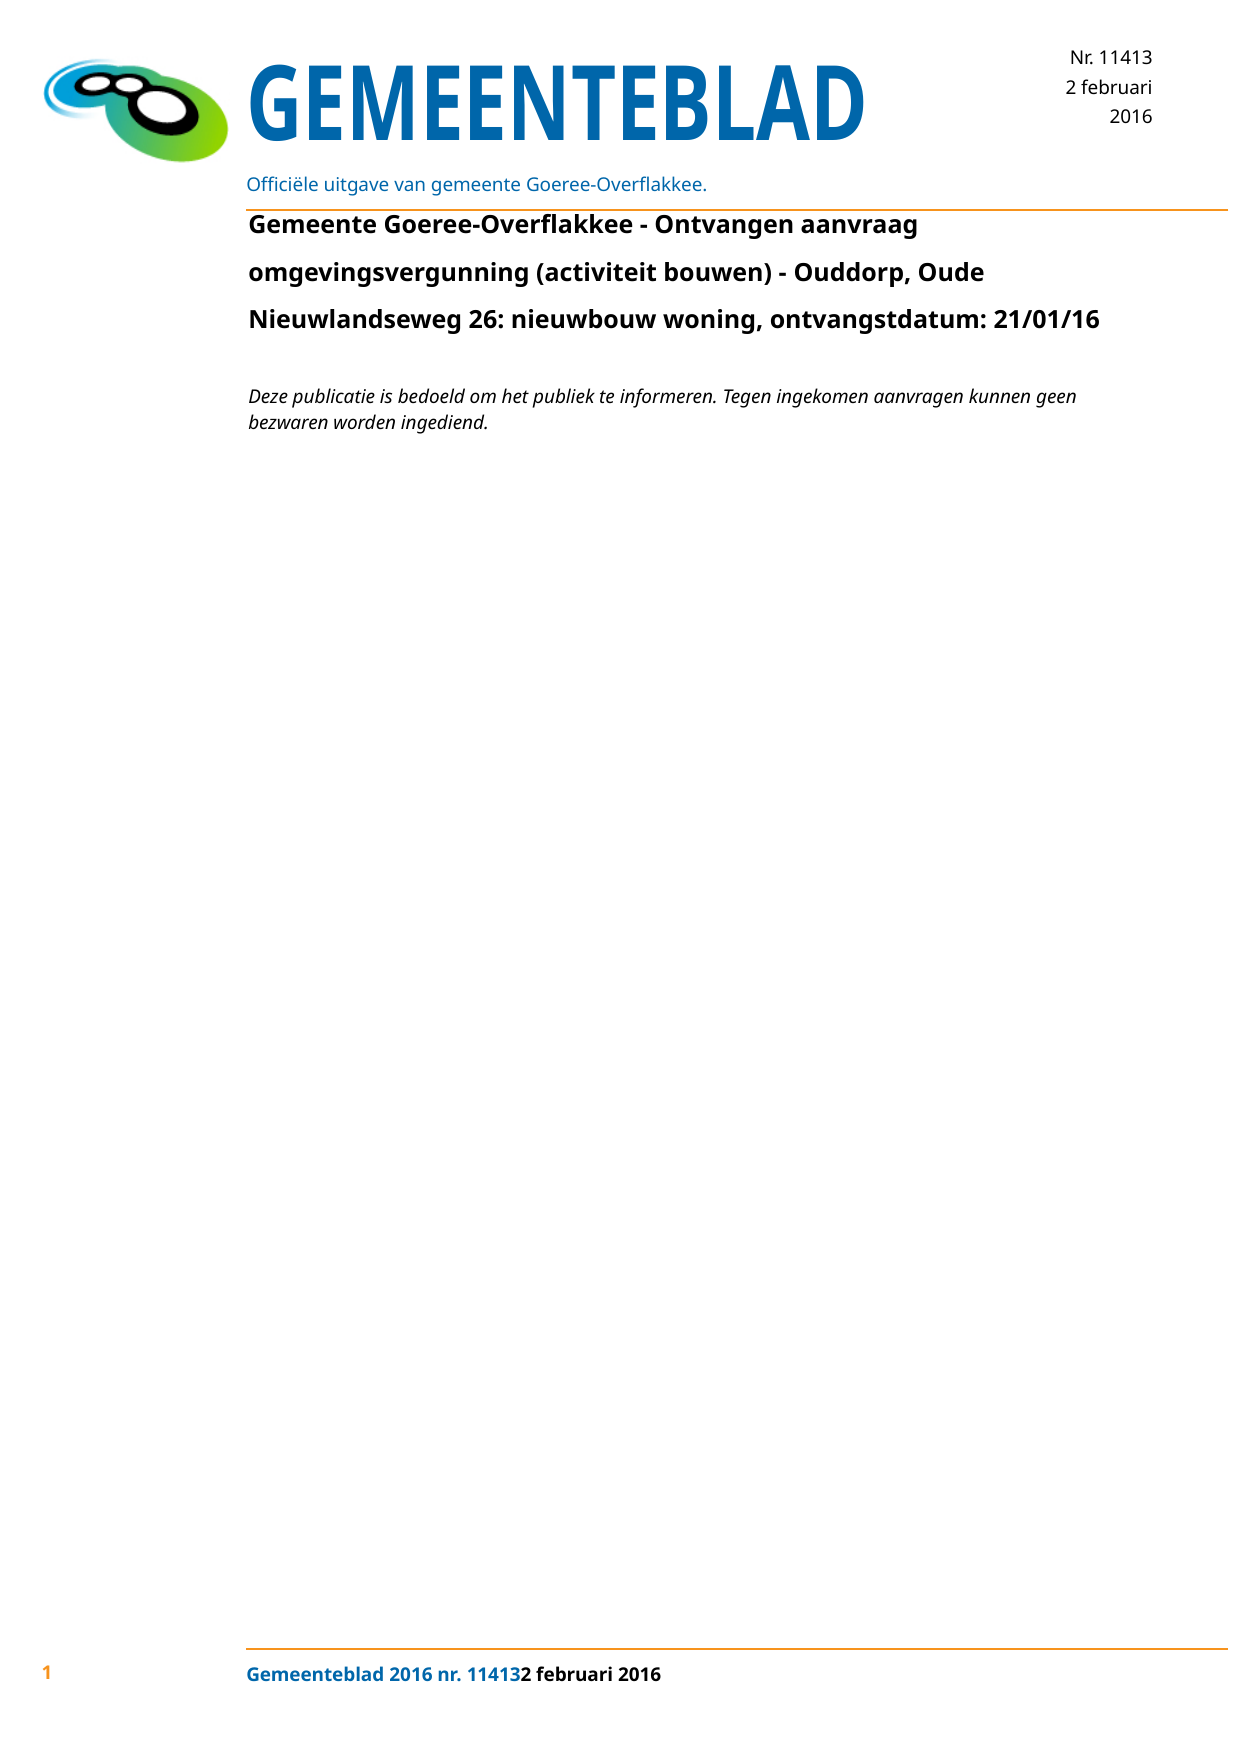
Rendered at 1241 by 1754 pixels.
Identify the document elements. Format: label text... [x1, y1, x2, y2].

picture [41, 47, 231, 172]
text Gemeente Goeree-Overflakkee - Ontvangen aanvraag omgevingsvergunning (activiteit bouwen) - Ouddorp, Oude Nieuwlandseweg 26: nieuwbouw woning, ontvangstdatum: 21/01/16 [248, 211, 1152, 336]
text Deze publicatie is bedoeld om het publiek te informeren. Tegen ingekomen aanvragen kunnen geen bezwaren worden ingediend. [248, 384, 1152, 435]
